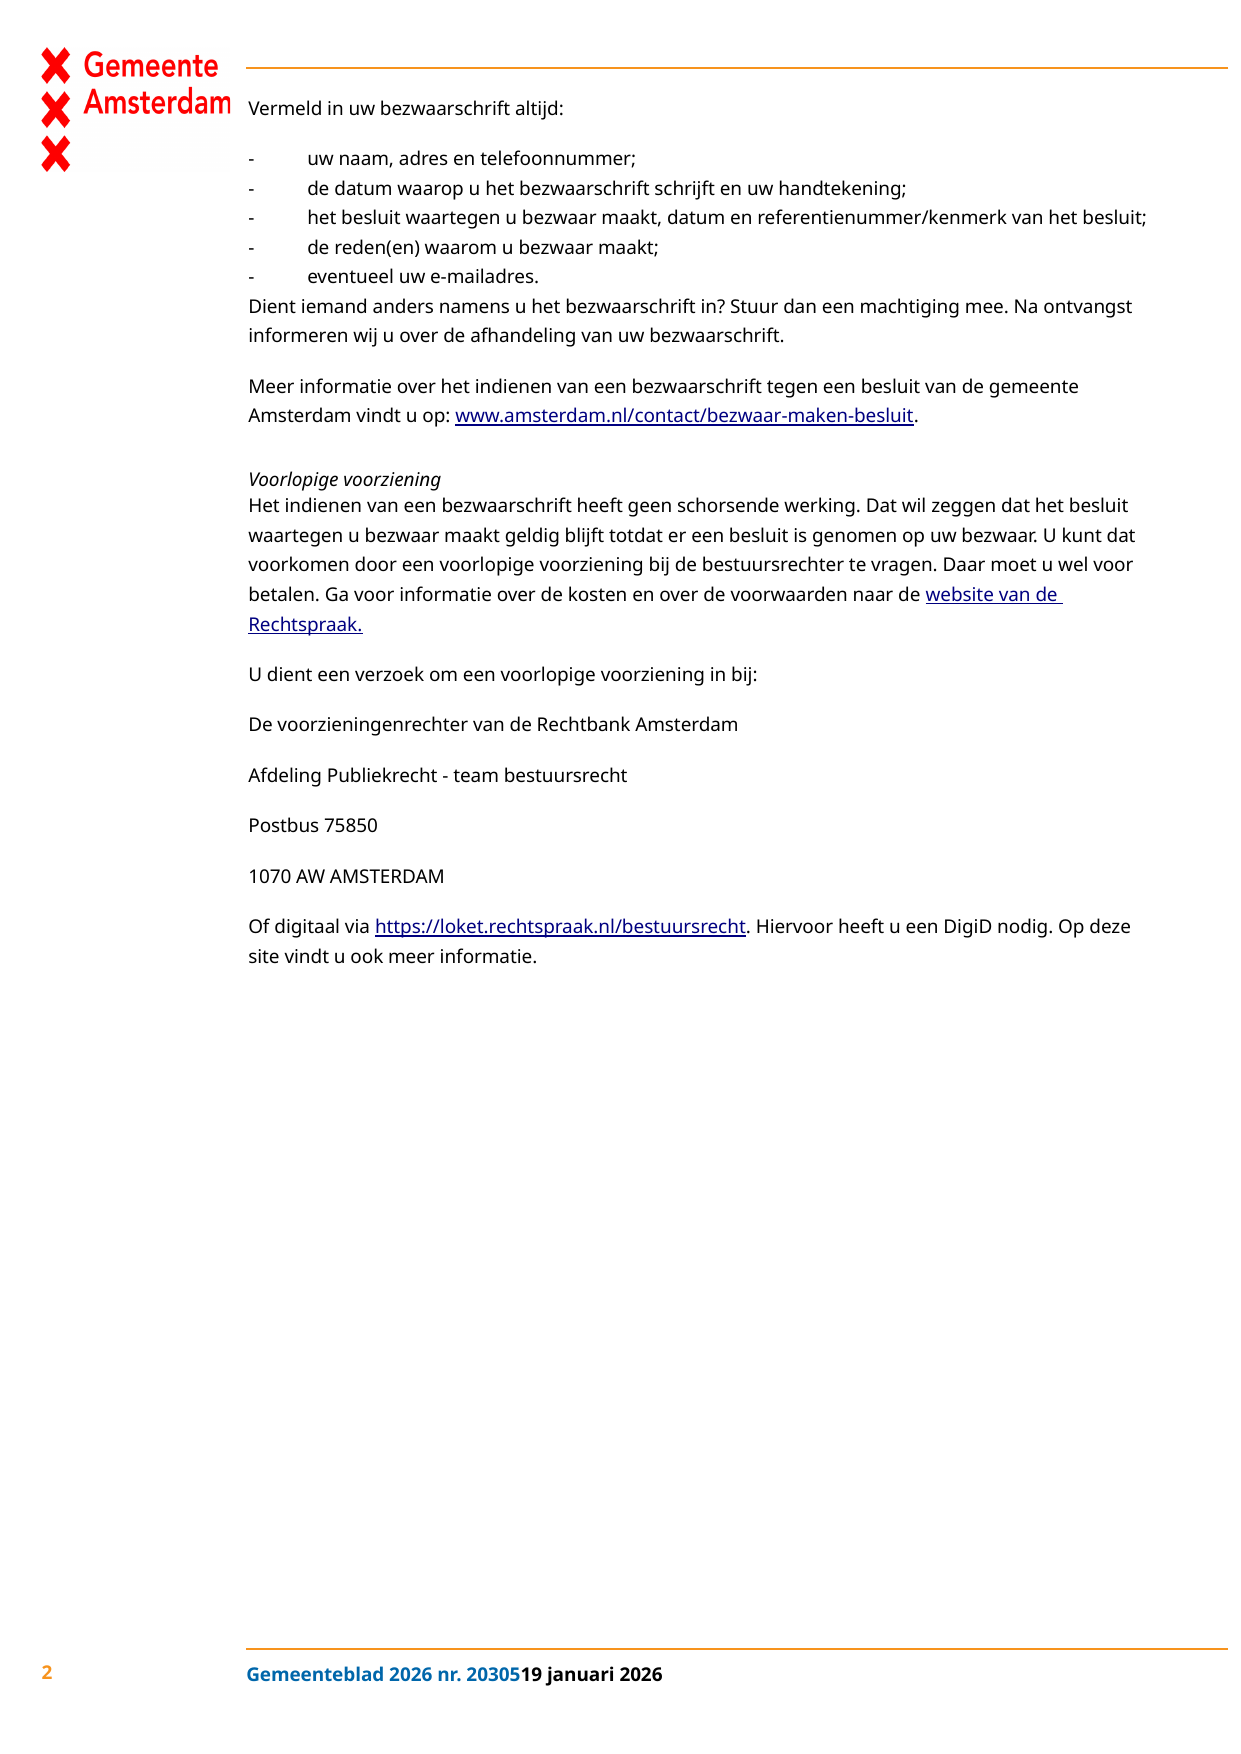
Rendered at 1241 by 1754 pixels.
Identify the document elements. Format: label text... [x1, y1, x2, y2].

text 1070 AW AMSTERDAM [248, 863, 1152, 888]
text Het indienen van een bezwaarschrift heeft geen schorsende werking. Dat wil zeggen dat het besluit waartegen u bezwaar maakt geldig blijft totdat er een besluit is genomen op uw bezwaar. U kunt dat voorkomen door een voorlopige voorziening bij de bestuursrechter te vragen. Daar moet u wel voor betalen. Ga voor informatie over de kosten en over de voorwaarden naar de website van de Rechtspraak. [248, 492, 1152, 636]
text Vermeld in uw bezwaarschrift altijd: [248, 95, 1152, 121]
text U dient een verzoek om een voorlopige voorziening in bij: [248, 661, 1152, 687]
text Of digitaal via https://loket.rechtspraak.nl/bestuursrecht. Hiervoor heeft u een DigiD nodig. Op deze site vindt u ook meer informatie. [248, 913, 1152, 968]
list eventueel uw e-mailadres. [248, 263, 1152, 289]
text De voorzieningenrechter van de Rechtbank Amsterdam [248, 712, 1152, 737]
text Meer informatie over het indienen van een bezwaarschrift tegen een besluit van de gemeente Amsterdam vindt u op: www.amsterdam.nl/contact/bezwaar-maken-besluit. [248, 373, 1152, 428]
picture [41, 47, 231, 172]
list de reden(en) waarom u bezwaar maakt; [248, 234, 1152, 260]
text Dient iemand anders namens u het bezwaarschrift in? Stuur dan een machtiging mee. Na ontvangst informeren wij u over de afhandeling van uw bezwaarschrift. [248, 293, 1152, 348]
list uw naam, adres en telefoonnummer; [248, 145, 1152, 171]
text Voorlopige voorziening [248, 467, 1152, 492]
list de datum waarop u het bezwaarschrift schrijft en uw handtekening; [248, 175, 1152, 201]
text Afdeling Publiekrecht - team bestuursrecht [248, 762, 1152, 788]
list het besluit waartegen u bezwaar maakt, datum en referentienummer/kenmerk van het besluit; [248, 204, 1152, 230]
text Postbus 75850 [248, 812, 1152, 838]
